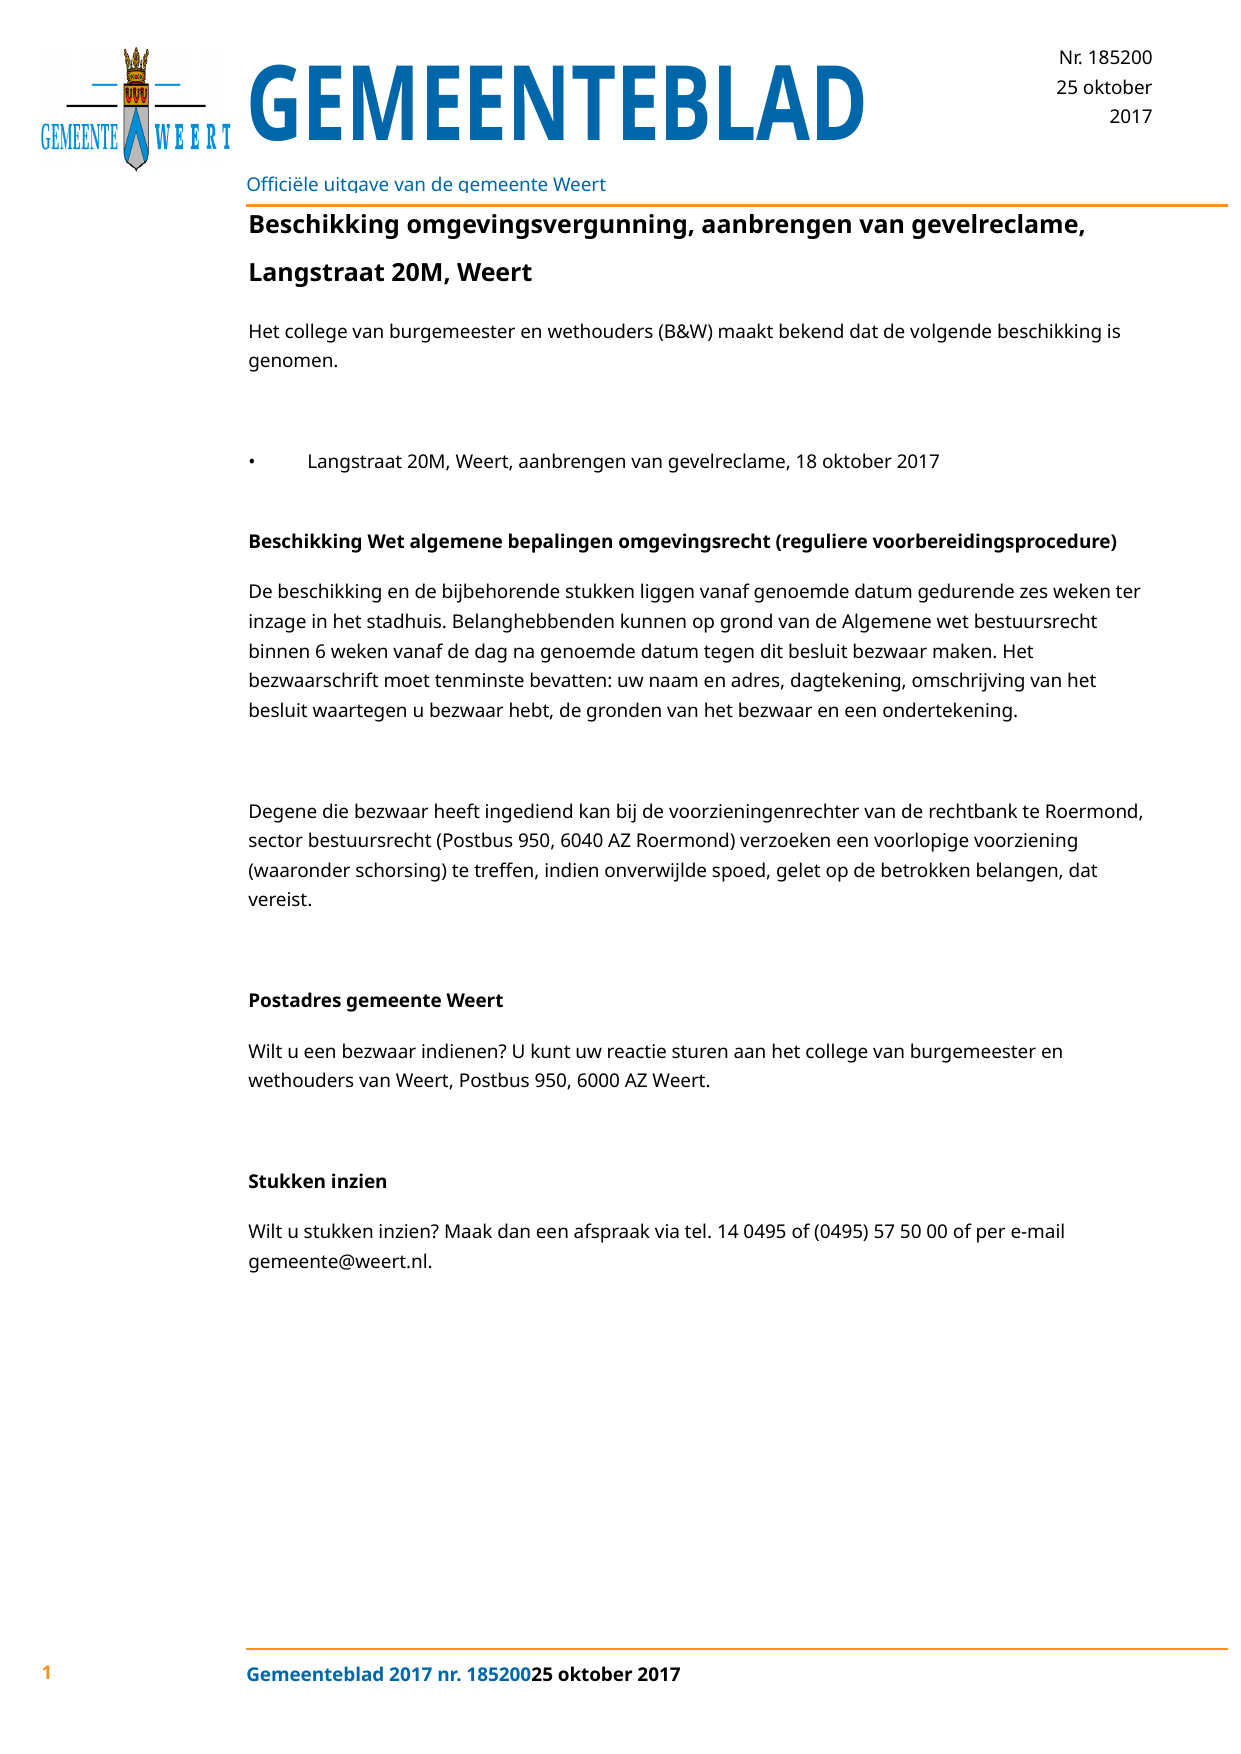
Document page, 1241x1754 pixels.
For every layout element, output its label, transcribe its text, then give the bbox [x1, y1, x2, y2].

text Postadres gemeente Weert [248, 987, 1152, 1013]
text Beschikking omgevingsvergunning, aanbrengen van gevelreclame, Langstraat 20M, Weert [248, 207, 1152, 288]
text Het college van burgemeester en wethouders (B&W) maakt bekend dat de volgende beschikking is genomen. [248, 318, 1152, 373]
text De beschikking en de bijbehorende stukken liggen vanaf genoemde datum gedurende zes weken ter inzage in het stadhuis. Belanghebbenden kunnen op grond van de Algemene wet bestuursrecht binnen 6 weken vanaf de dag na genoemde datum tegen dit besluit bezwaar maken. Het bezwaarschrift moet tenminste bevatten: uw naam en adres, dagtekening, omschrijving van het besluit waartegen u bezwaar hebt, de gronden van het bezwaar en een ondertekening. [248, 579, 1152, 723]
text Degene die bezwaar heeft ingediend kan bij de voorzieningenrechter van de rechtbank te Roermond, sector bestuursrecht (Postbus 950, 6040 AZ Roermond) verzoeken een voorlopige voorziening (waaronder schorsing) te treffen, indien onverwijlde spoed, gelet op de betrokken belangen, dat vereist. [248, 798, 1152, 912]
text Stukken inzien [248, 1168, 1152, 1194]
text Wilt u een bezwaar indienen? U kunt uw reactie sturen aan het college van burgemeester en wethouders van Weert, Postbus 950, 6000 AZ Weert. [248, 1038, 1152, 1093]
picture [41, 47, 231, 172]
text Beschikking Wet algemene bepalingen omgevingsrecht (reguliere voorbereidingsprocedure) [248, 528, 1152, 554]
list Langstraat 20M, Weert, aanbrengen van gevelreclame, 18 oktober 2017 [248, 448, 1152, 474]
text Wilt u stukken inzien? Maak dan een afspraak via tel. 14 0495 of (0495) 57 50 00 of per e-mail gemeente@weert.nl. [248, 1219, 1152, 1274]
